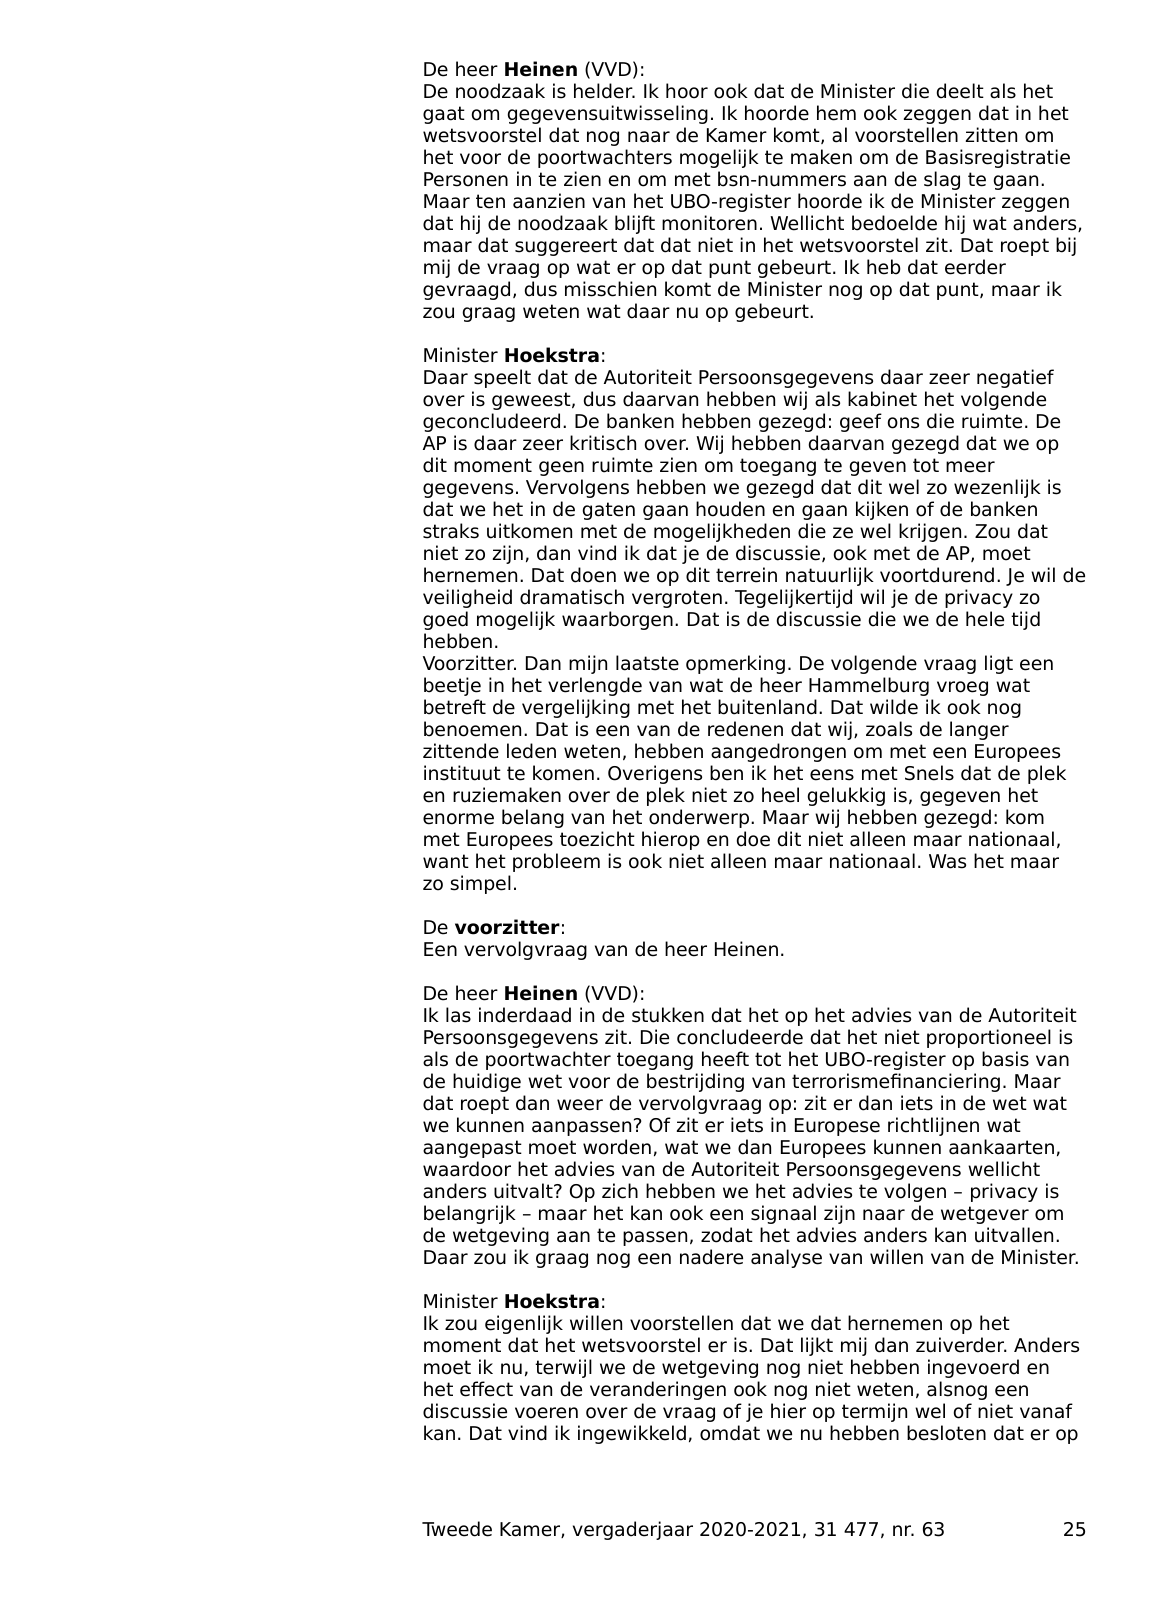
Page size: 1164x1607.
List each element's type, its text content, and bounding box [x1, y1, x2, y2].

text Een vervolgvraag van de heer Heinen. [422, 939, 1087, 961]
text Minister Hoekstra: [422, 1291, 1087, 1313]
text De voorzitter: [422, 917, 1087, 939]
text Minister Hoekstra: [422, 345, 1087, 367]
text Daar speelt dat de Autoriteit Persoonsgegevens daar zeer negatief over is geweest, dus daarvan hebben wij als kabinet het volgende geconcludeerd. De banken hebben gezegd: geef ons die ruimte. De AP is daar zeer kritisch over. Wij hebben daarvan gezegd dat we op dit moment geen ruimte zien om toegang te geven tot meer gegevens. Vervolgens hebben we gezegd dat dit wel zo wezenlijk is dat we het in de gaten gaan houden en gaan kijken of de banken straks uitkomen met de mogelijkheden die ze wel krijgen. Zou dat niet zo zijn, dan vind ik dat je de discussie, ook met de AP, moet hernemen. Dat doen we op dit terrein natuurlijk voortdurend. Je wil de veiligheid dramatisch vergroten. Tegelijkertijd wil je de privacy zo goed mogelijk waarborgen. Dat is de discussie die we de hele tijd hebben. [422, 367, 1087, 653]
text De heer Heinen (VVD): [422, 59, 1087, 81]
text De noodzaak is helder. Ik hoor ook dat de Minister die deelt als het gaat om gegevensuitwisseling. Ik hoorde hem ook zeggen dat in het wetsvoorstel dat nog naar de Kamer komt, al voorstellen zitten om het voor de poortwachters mogelijk te maken om de Basisregistratie Personen in te zien en om met bsn-nummers aan de slag te gaan. Maar ten aanzien van het UBO-register hoorde ik de Minister zeggen dat hij de noodzaak blijft monitoren. Wellicht bedoelde hij wat anders, maar dat suggereert dat dat niet in het wetsvoorstel zit. Dat roept bij mij de vraag op wat er op dat punt gebeurt. Ik heb dat eerder gevraagd, dus misschien komt de Minister nog op dat punt, maar ik zou graag weten wat daar nu op gebeurt. [422, 81, 1087, 323]
text Ik zou eigenlijk willen voorstellen dat we dat hernemen op het moment dat het wetsvoorstel er is. Dat lijkt mij dan zuiverder. Anders moet ik nu, terwijl we de wetgeving nog niet hebben ingevoerd en het effect van de veranderingen ook nog niet weten, alsnog een discussie voeren over de vraag of je hier op termijn wel of niet vanaf kan. Dat vind ik ingewikkeld, omdat we nu hebben besloten dat er op [422, 1313, 1087, 1444]
text Ik las inderdaad in de stukken dat het op het advies van de Autoriteit Persoonsgegevens zit. Die concludeerde dat het niet proportioneel is als de poortwachter toegang heeft tot het UBO-register op basis van de huidige wet voor de bestrijding van terrorismefinanciering. Maar dat roept dan weer de vervolgvraag op: zit er dan iets in de wet wat we kunnen aanpassen? Of zit er iets in Europese richtlijnen wat aangepast moet worden, wat we dan Europees kunnen aankaarten, waardoor het advies van de Autoriteit Persoonsgegevens wellicht anders uitvalt? Op zich hebben we het advies te volgen – privacy is belangrijk – maar het kan ook een signaal zijn naar de wetgever om de wetgeving aan te passen, zodat het advies anders kan uitvallen. Daar zou ik graag nog een nadere analyse van willen van de Minister. [422, 1005, 1087, 1268]
text Voorzitter. Dan mijn laatste opmerking. De volgende vraag ligt een beetje in het verlengde van wat de heer Hammelburg vroeg wat betreft de vergelijking met het buitenland. Dat wilde ik ook nog benoemen. Dat is een van de redenen dat wij, zoals de langer zittende leden weten, hebben aangedrongen om met een Europees instituut te komen. Overigens ben ik het eens met Snels dat de plek en ruziemaken over de plek niet zo heel gelukkig is, gegeven het enorme belang van het onderwerp. Maar wij hebben gezegd: kom met Europees toezicht hierop en doe dit niet alleen maar nationaal, want het probleem is ook niet alleen maar nationaal. Was het maar zo simpel. [422, 653, 1087, 894]
text De heer Heinen (VVD): [422, 983, 1087, 1005]
